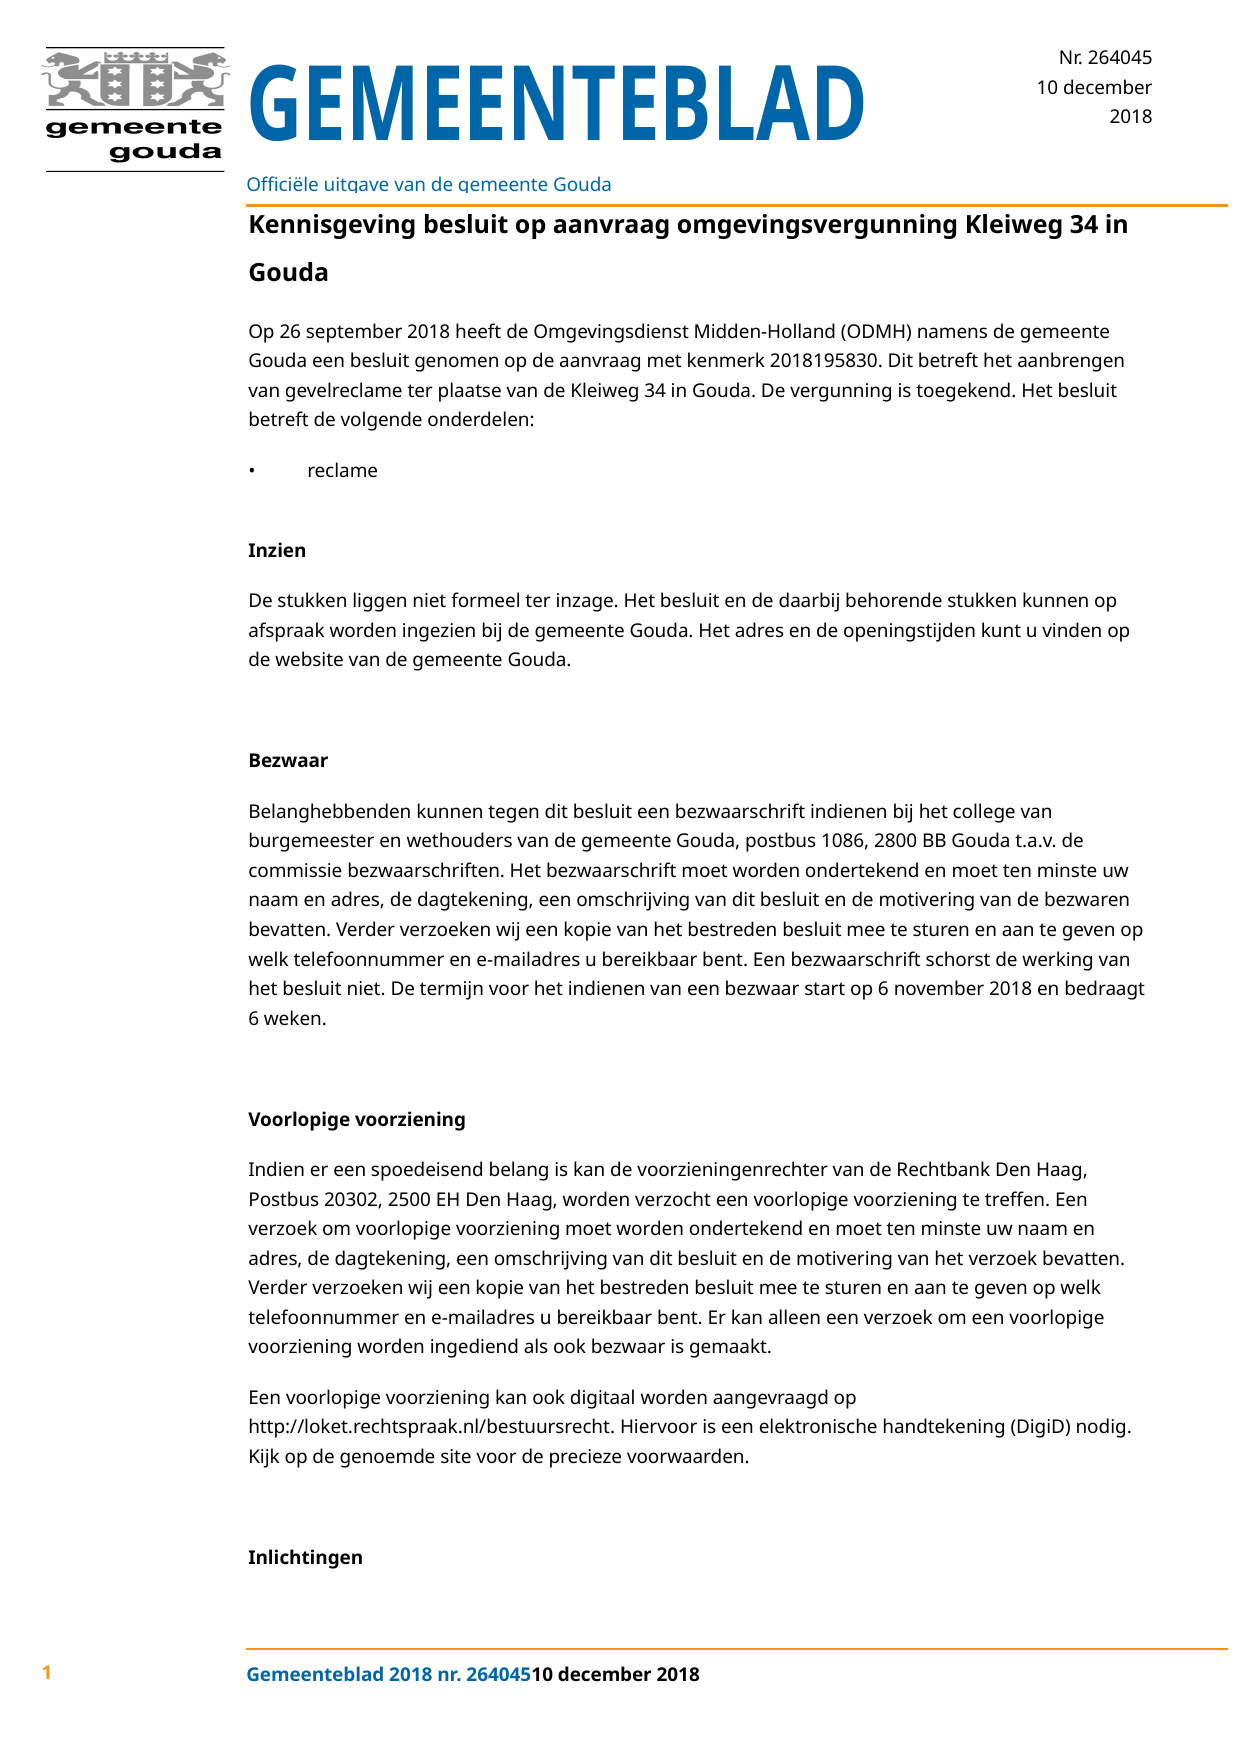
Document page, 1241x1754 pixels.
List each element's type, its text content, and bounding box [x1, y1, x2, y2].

text Indien er een spoedeisend belang is kan de voorzieningenrechter van de Rechtbank Den Haag, Postbus 20302, 2500 EH Den Haag, worden verzocht een voorlopige voorziening te treffen. Een verzoek om voorlopige voorziening moet worden ondertekend en moet ten minste uw naam en adres, de dagtekening, een omschrijving van dit besluit en de motivering van het verzoek bevatten. Verder verzoeken wij een kopie van het bestreden besluit mee te sturen en aan te geven op welk telefoonnummer en e-mailadres u bereikbaar bent. Er kan alleen een verzoek om een voorlopige voorziening worden ingediend als ook bezwaar is gemaakt. [248, 1156, 1152, 1359]
text Een voorlopige voorziening kan ook digitaal worden aangevraagd op http://loket.rechtspraak.nl/bestuursrecht. Hiervoor is een elektronische handtekening (DigiD) nodig. Kijk op de genoemde site voor de precieze voorwaarden. [248, 1384, 1152, 1469]
text De stukken liggen niet formeel ter inzage. Het besluit en de daarbij behorende stukken kunnen op afspraak worden ingezien bij de gemeente Gouda. Het adres en de openingstijden kunt u vinden op de website van de gemeente Gouda. [248, 587, 1152, 672]
text Inzien [248, 537, 1152, 563]
text Bezwaar [248, 747, 1152, 773]
text Inlichtingen [248, 1544, 1152, 1570]
text Belanghebbenden kunnen tegen dit besluit een bezwaarschrift indienen bij het college van burgemeester en wethouders van de gemeente Gouda, postbus 1086, 2800 BB Gouda t.a.v. de commissie bezwaarschriften. Het bezwaarschrift moet worden ondertekend en moet ten minste uw naam en adres, de dagtekening, een omschrijving van dit besluit en de motivering van de bezwaren bevatten. Verder verzoeken wij een kopie van het bestreden besluit mee te sturen en aan te geven op welk telefoonnummer en e-mailadres u bereikbaar bent. Een bezwaarschrift schorst de werking van het besluit niet. De termijn voor het indienen van een bezwaar start op 6 november 2018 en bedraagt 6 weken. [248, 798, 1152, 1031]
picture [41, 47, 231, 172]
list reclame [248, 457, 1152, 483]
text Kennisgeving besluit op aanvraag omgevingsvergunning Kleiweg 34 in Gouda [248, 207, 1152, 288]
text Op 26 september 2018 heeft de Omgevingsdienst Midden-Holland (ODMH) namens de gemeente Gouda een besluit genomen op de aanvraag met kenmerk 2018195830. Dit betreft het aanbrengen van gevelreclame ter plaatse van de Kleiweg 34 in Gouda. De vergunning is toegekend. Het besluit betreft de volgende onderdelen: [248, 318, 1152, 432]
text Voorlopige voorziening [248, 1106, 1152, 1132]
